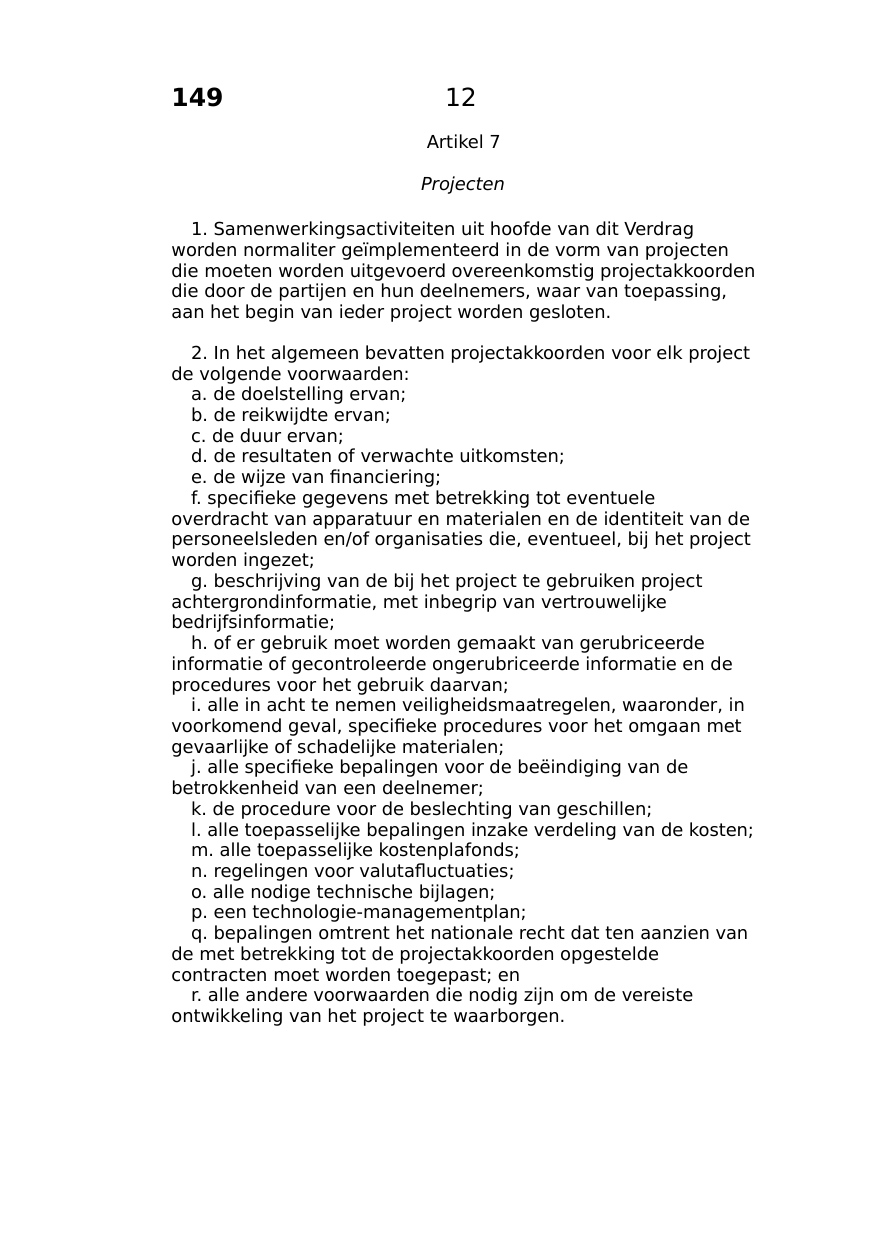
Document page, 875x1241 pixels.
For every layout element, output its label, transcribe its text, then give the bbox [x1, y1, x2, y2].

text c. de duur ervan; [171, 426, 756, 446]
subtitle Artikel 7 Projecten [171, 132, 756, 194]
text k. de procedure voor de beslechting van geschillen; [171, 799, 756, 819]
text q. bepalingen omtrent het nationale recht dat ten aanzien van de met betrekking tot de projectakkoorden opgestelde contracten moet worden toegepast; en [171, 923, 756, 985]
text b. de reikwijdte ervan; [171, 405, 756, 426]
text l. alle toepasselijke bepalingen inzake verdeling van de kosten; [171, 819, 756, 840]
text j. alle specifieke bepalingen voor de beëindiging van de betrokkenheid van een deelnemer; [171, 757, 756, 799]
text g. beschrijving van de bij het project te gebruiken project achtergrondinformatie, met inbegrip van vertrouwelijke bedrijfsinformatie; [171, 571, 756, 633]
text r. alle andere voorwaarden die nodig zijn om de vereiste ontwikkeling van het project te waarborgen. [171, 985, 756, 1027]
text n. regelingen voor valutafluctuaties; [171, 861, 756, 882]
text a. de doelstelling ervan; [171, 384, 756, 405]
text f. specifieke gegevens met betrekking tot eventuele overdracht van apparatuur en materialen en de identiteit van de personeelsleden en/of organisaties die, eventueel, bij het project worden ingezet; [171, 488, 756, 571]
text o. alle nodige technische bijlagen; [171, 882, 756, 902]
text e. de wijze van financiering; [171, 467, 756, 488]
text 1. Samenwerkingsactiviteiten uit hoofde van dit Verdrag worden normaliter geïmplementeerd in de vorm van projecten die moeten worden uitgevoerd overeenkomstig projectakkoorden die door de partijen en hun deelnemers, waar van toepassing, aan het begin van ieder project worden gesloten. [171, 219, 756, 323]
text p. een technologie-managementplan; [171, 902, 756, 923]
text i. alle in acht te nemen veiligheidsmaatregelen, waaronder, in voorkomend geval, specifieke procedures voor het omgaan met gevaarlijke of schadelijke materialen; [171, 695, 756, 757]
text m. alle toepasselijke kostenplafonds; [171, 840, 756, 861]
text d. de resultaten of verwachte uitkomsten; [171, 446, 756, 467]
text 2. In het algemeen bevatten projectakkoorden voor elk project de volgende voorwaarden: [171, 343, 756, 384]
text h. of er gebruik moet worden gemaakt van gerubriceerde informatie of gecontroleerde ongerubriceerde informatie en de procedures voor het gebruik daarvan; [171, 633, 756, 695]
